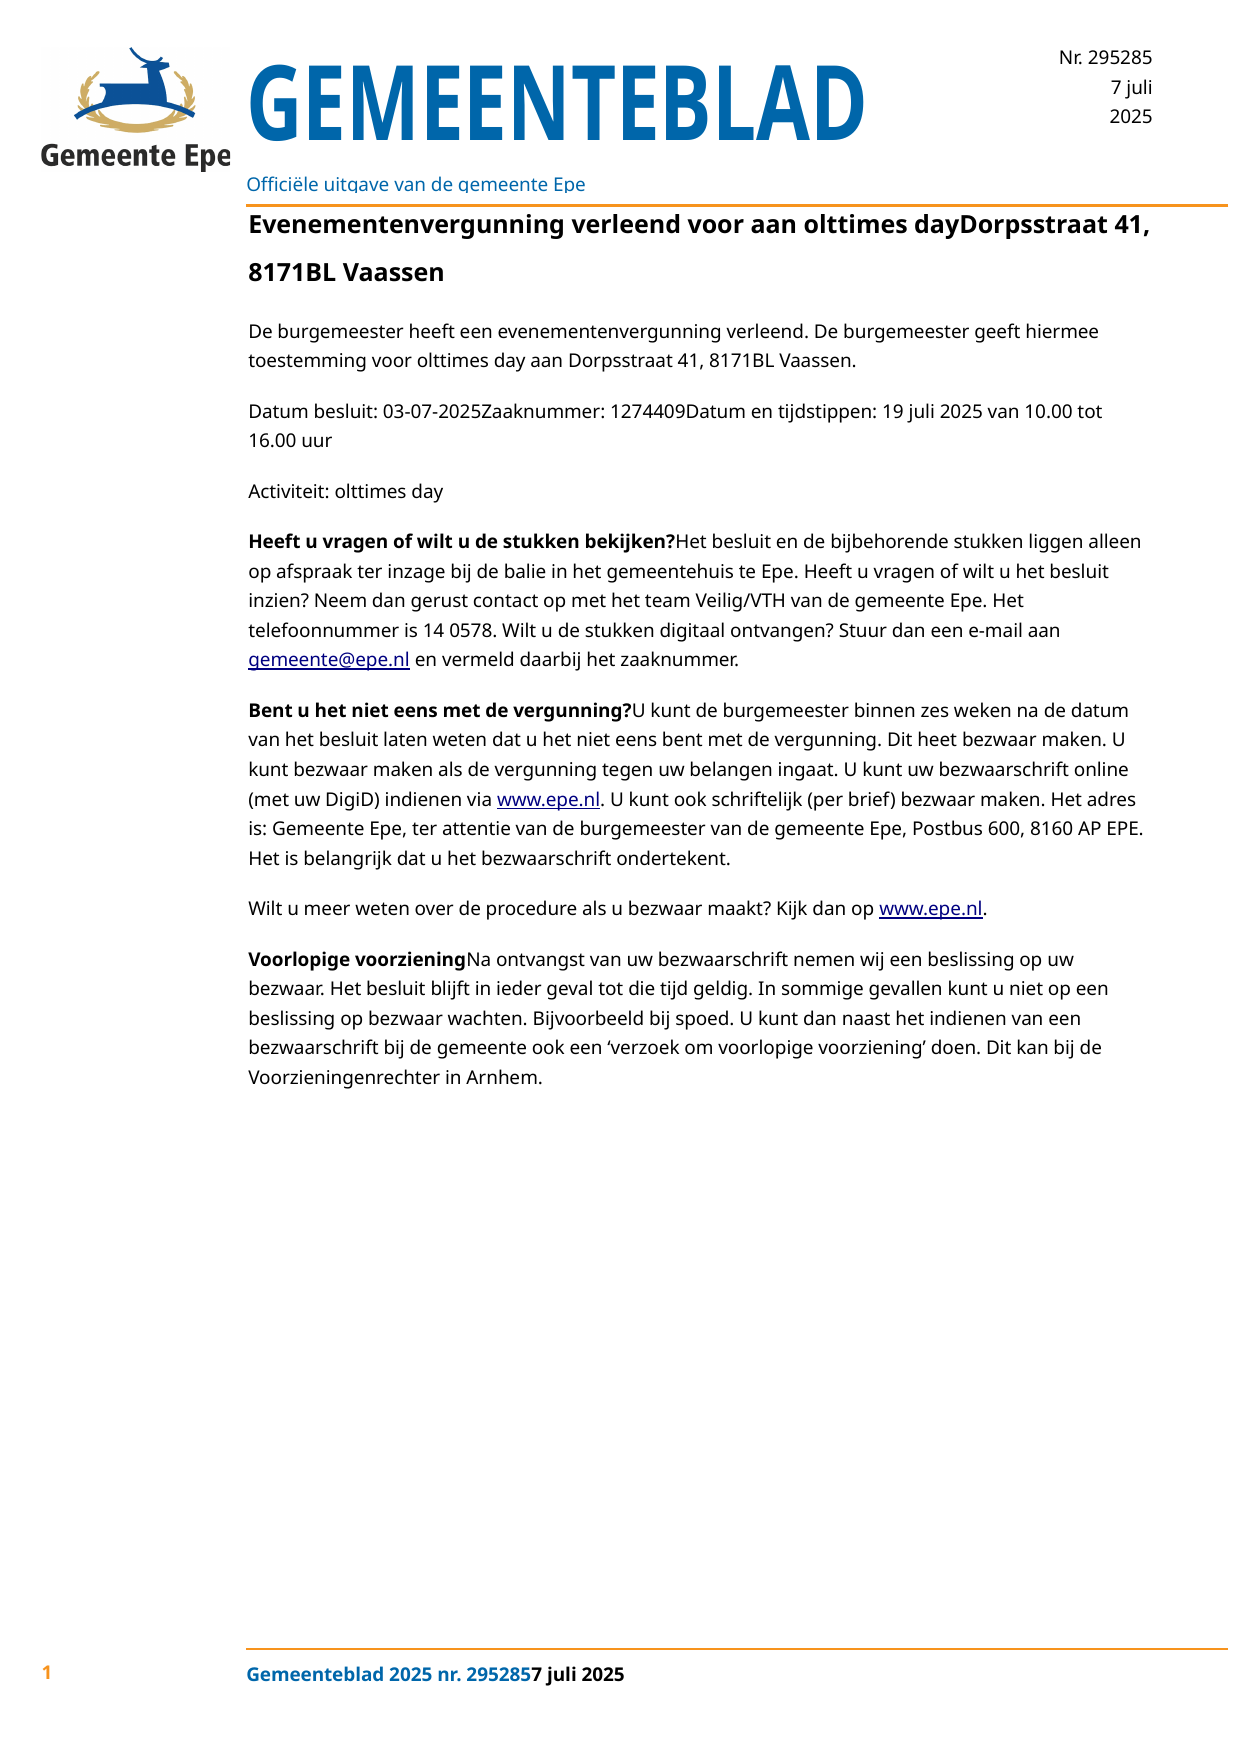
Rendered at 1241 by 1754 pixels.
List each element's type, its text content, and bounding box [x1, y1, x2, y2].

text Activiteit: olttimes day [248, 478, 1152, 504]
text Wilt u meer weten over de procedure als u bezwaar maakt? Kijk dan op www.epe.nl. [248, 895, 1152, 921]
text De burgemeester heeft een evenementenvergunning verleend. De burgemeester geeft hiermee toestemming voor olttimes day aan Dorpsstraat 41, 8171BL Vaassen. [248, 318, 1152, 373]
text Datum besluit: 03-07-2025Zaaknummer: 1274409Datum en tijdstippen: 19 juli 2025 van 10.00 tot 16.00 uur [248, 398, 1152, 453]
picture [41, 47, 231, 172]
text Heeft u vragen of wilt u de stukken bekijken?Het besluit en de bijbehorende stukken liggen alleen op afspraak ter inzage bij de balie in het gemeentehuis te Epe. Heeft u vragen of wilt u het besluit inzien? Neem dan gerust contact op met het team Veilig/VTH van de gemeente Epe. Het telefoonnummer is 14 0578. Wilt u de stukken digitaal ontvangen? Stuur dan een e-mail aan gemeente@epe.nl en vermeld daarbij het zaaknummer. [248, 528, 1152, 672]
text Bent u het niet eens met de vergunning?U kunt de burgemeester binnen zes weken na de datum van het besluit laten weten dat u het niet eens bent met de vergunning. Dit heet bezwaar maken. U kunt bezwaar maken als de vergunning tegen uw belangen ingaat. U kunt uw bezwaarschrift online (met uw DigiD) indienen via www.epe.nl. U kunt ook schriftelijk (per brief) bezwaar maken. Het adres is: Gemeente Epe, ter attentie van de burgemeester van de gemeente Epe, Postbus 600, 8160 AP EPE. Het is belangrijk dat u het bezwaarschrift ondertekent. [248, 697, 1152, 871]
text Evenementenvergunning verleend voor aan olttimes dayDorpsstraat 41, 8171BL Vaassen [248, 207, 1152, 288]
text Voorlopige voorzieningNa ontvangst van uw bezwaarschrift nemen wij een beslissing op uw bezwaar. Het besluit blijft in ieder geval tot die tijd geldig. In sommige gevallen kunt u niet op een beslissing op bezwaar wachten. Bijvoorbeeld bij spoed. U kunt dan naast het indienen van een bezwaarschrift bij de gemeente ook een ‘verzoek om voorlopige voorziening’ doen. Dit kan bij de Voorzieningenrechter in Arnhem. [248, 946, 1152, 1090]
